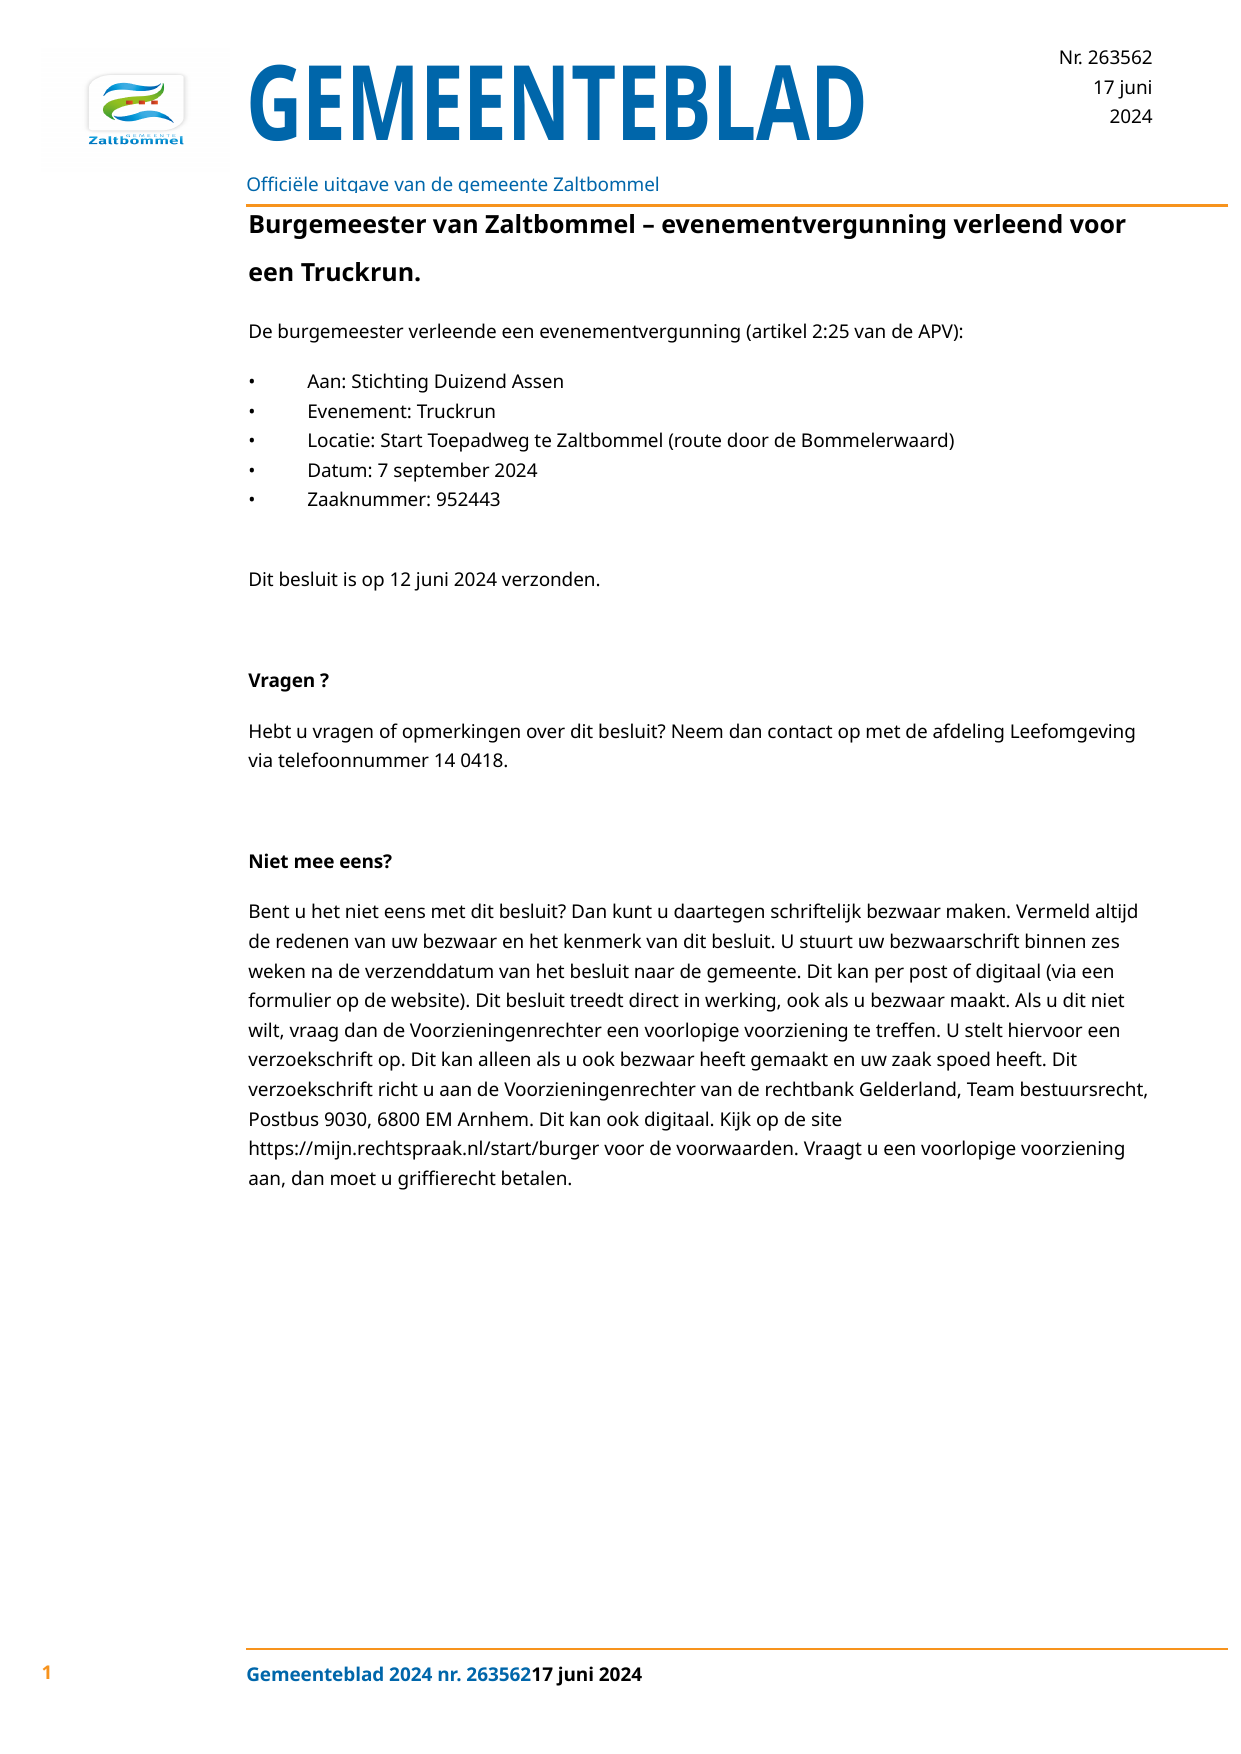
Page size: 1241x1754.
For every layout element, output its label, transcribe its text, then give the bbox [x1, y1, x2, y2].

text Hebt u vragen of opmerkingen over dit besluit? Neem dan contact op met de afdeling Leefomgeving via telefoonnummer 14 0418. [248, 718, 1152, 773]
text Niet mee eens? [248, 848, 1152, 874]
list Aan: Stichting Duizend Assen [248, 368, 1152, 394]
text Bent u het niet eens met dit besluit? Dan kunt u daartegen schriftelijk bezwaar maken. Vermeld altijd de redenen van uw bezwaar en het kenmerk van dit besluit. U stuurt uw bezwaarschrift binnen zes weken na de verzenddatum van het besluit naar de gemeente. Dit kan per post of digitaal (via een formulier op de website). Dit besluit treedt direct in werking, ook als u bezwaar maakt. Als u dit niet wilt, vraag dan de Voorzieningenrechter een voorlopige voorziening te treffen. U stelt hiervoor een verzoekschrift op. Dit kan alleen als u ook bezwaar heeft gemaakt en uw zaak spoed heeft. Dit verzoekschrift richt u aan de Voorzieningenrechter van de rechtbank Gelderland, Team bestuursrecht, Postbus 9030, 6800 EM Arnhem. Dit kan ook digitaal. Kijk op de site https://mijn.rechtspraak.nl/start/burger voor de voorwaarden. Vraagt u een voorlopige voorziening aan, dan moet u griffierecht betalen. [248, 899, 1152, 1191]
picture [41, 47, 231, 172]
list Zaaknummer: 952443 [248, 487, 1152, 512]
text Burgemeester van Zaltbommel – evenementvergunning verleend voor een Truckrun. [248, 207, 1152, 288]
list Datum: 7 september 2024 [248, 457, 1152, 483]
text Dit besluit is op 12 juni 2024 verzonden. [248, 567, 1152, 592]
text De burgemeester verleende een evenementvergunning (artikel 2:25 van de APV): [248, 318, 1152, 344]
list Evenement: Truckrun [248, 398, 1152, 424]
text Vragen ? [248, 667, 1152, 693]
list Locatie: Start Toepadweg te Zaltbommel (route door de Bommelerwaard) [248, 427, 1152, 453]
